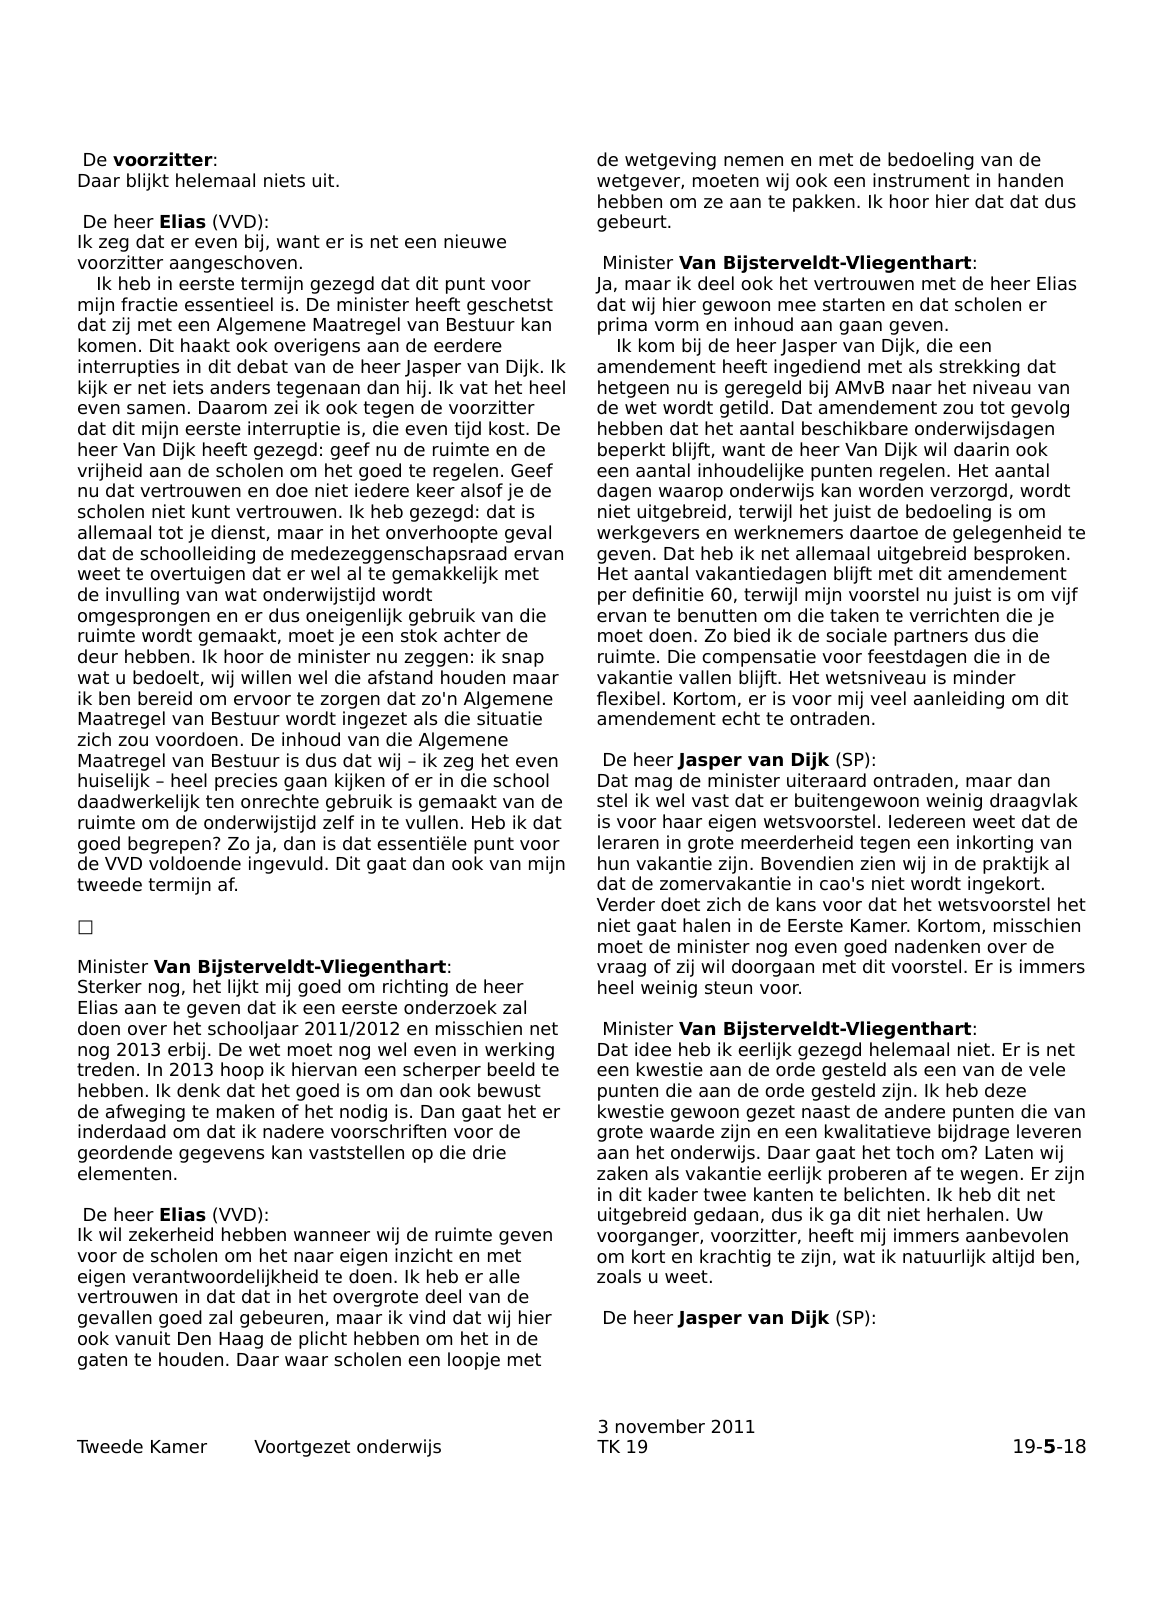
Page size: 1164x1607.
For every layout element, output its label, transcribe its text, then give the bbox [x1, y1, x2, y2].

text Minister Van Bijsterveldt-Vliegenthart: [596, 253, 1087, 274]
text De heer Jasper van Dijk (SP): [596, 750, 1087, 771]
text Sterker nog, het lijkt mij goed om richting de heer Elias aan te geven dat ik een eerste onderzoek zal doen over het schooljaar 2011/2012 en misschien net nog 2013 erbij. De wet moet nog wel even in werking treden. In 2013 hoop ik hiervan een scherper beeld te hebben. Ik denk dat het goed is om dan ook bewust de afweging te maken of het nodig is. Dan gaat het er inderdaad om dat ik nadere voorschriften voor de geordende gegevens kan vaststellen op die drie elementen. [77, 977, 567, 1184]
text Ik kom bij de heer Jasper van Dijk, die een amendement heeft ingediend met als strekking dat hetgeen nu is geregeld bij AMvB naar het niveau van de wet wordt getild. Dat amendement zou tot gevolg hebben dat het aantal beschikbare onderwijsdagen beperkt blijft, want de heer Van Dijk wil daarin ook een aantal inhoudelijke punten regelen. Het aantal dagen waarop onderwijs kan worden verzorgd, wordt niet uitgebreid, terwijl het juist de bedoeling is om werkgevers en werknemers daartoe de gelegenheid te geven. Dat heb ik net allemaal uitgebreid besproken. Het aantal vakantiedagen blijft met dit amendement per definitie 60, terwijl mijn voorstel nu juist is om vijf ervan te benutten om die taken te verrichten die je moet doen. Zo bied ik de sociale partners dus die ruimte. Die compensatie voor feestdagen die in de vakantie vallen blijft. Het wetsniveau is minder flexibel. Kortom, er is voor mij veel aanleiding om dit amendement echt te ontraden. [596, 336, 1087, 730]
text Minister Van Bijsterveldt-Vliegenthart: [596, 1019, 1087, 1039]
text Minister Van Bijsterveldt-Vliegenthart: [77, 956, 567, 977]
text Ik wil zekerheid hebben wanneer wij de ruimte geven voor de scholen om het naar eigen inzicht en met eigen verantwoordelijkheid te doen. Ik heb er alle vertrouwen in dat dat in het overgrote deel van de gevallen goed zal gebeuren, maar ik vind dat wij hier ook vanuit Den Haag de plicht hebben om het in de gaten te houden. Daar waar scholen een loopje met [77, 1225, 567, 1370]
text Dat idee heb ik eerlijk gezegd helemaal niet. Er is net een kwestie aan de orde gesteld als een van de vele punten die aan de orde gesteld zijn. Ik heb deze kwestie gewoon gezet naast de andere punten die van grote waarde zijn en een kwalitatieve bijdrage leveren aan het onderwijs. Daar gaat het toch om? Laten wij zaken als vakantie eerlijk proberen af te wegen. Er zijn in dit kader twee kanten te belichten. Ik heb dit net uitgebreid gedaan, dus ik ga dit niet herhalen. Uw voorganger, voorzitter, heeft mij immers aanbevolen om kort en krachtig te zijn, wat ik natuurlijk altijd ben, zoals u weet. [596, 1039, 1087, 1288]
text Ik zeg dat er even bij, want er is net een nieuwe voorzitter aangeschoven. [77, 232, 567, 274]
text de wetgeving nemen en met de bedoeling van de wetgever, moeten wij ook een instrument in handen hebben om ze aan te pakken. Ik hoor hier dat dat dus gebeurt. [596, 150, 1087, 233]
text □ [77, 916, 567, 936]
text De heer Elias (VVD): [77, 1204, 567, 1225]
text Ja, maar ik deel ook het vertrouwen met de heer Elias dat wij hier gewoon mee starten en dat scholen er prima vorm en inhoud aan gaan geven. [596, 274, 1087, 336]
text Ik heb in eerste termijn gezegd dat dit punt voor mijn fractie essentieel is. De minister heeft geschetst dat zij met een Algemene Maatregel van Bestuur kan komen. Dit haakt ook overigens aan de eerdere interrupties in dit debat van de heer Jasper van Dijk. Ik kijk er net iets anders tegenaan dan hij. Ik vat het heel even samen. Daarom zei ik ook tegen de voorzitter dat dit mijn eerste interruptie is, die even tijd kost. De heer Van Dijk heeft gezegd: geef nu de ruimte en de vrijheid aan de scholen om het goed te regelen. Geef nu dat vertrouwen en doe niet iedere keer alsof je de scholen niet kunt vertrouwen. Ik heb gezegd: dat is allemaal tot je dienst, maar in het onverhoopte geval dat de schoolleiding de medezeggenschapsraad ervan weet te overtuigen dat er wel al te gemakkelijk met de invulling van wat onderwijstijd wordt omgesprongen en er dus oneigenlijk gebruik van die ruimte wordt gemaakt, moet je een stok achter de deur hebben. Ik hoor de minister nu zeggen: ik snap wat u bedoelt, wij willen wel die afstand houden maar ik ben bereid om ervoor te zorgen dat zo'n Algemene Maatregel van Bestuur wordt ingezet als die situatie zich zou voordoen. De inhoud van die Algemene Maatregel van Bestuur is dus dat wij – ik zeg het even huiselijk – heel precies gaan kijken of er in die school daadwerkelijk ten onrechte gebruik is gemaakt van de ruimte om de onderwijstijd zelf in te vullen. Heb ik dat goed begrepen? Zo ja, dan is dat essentiële punt voor de VVD voldoende ingevuld. Dit gaat dan ook van mijn tweede termijn af. [77, 274, 567, 896]
text De voorzitter: [77, 150, 567, 171]
text De heer Jasper van Dijk (SP): [596, 1308, 1087, 1329]
text Dat mag de minister uiteraard ontraden, maar dan stel ik wel vast dat er buitengewoon weinig draagvlak is voor haar eigen wetsvoorstel. Iedereen weet dat de leraren in grote meerderheid tegen een inkorting van hun vakantie zijn. Bovendien zien wij in de praktijk al dat de zomervakantie in cao's niet wordt ingekort. Verder doet zich de kans voor dat het wetsvoorstel het niet gaat halen in de Eerste Kamer. Kortom, misschien moet de minister nog even goed nadenken over de vraag of zij wil doorgaan met dit voorstel. Er is immers heel weinig steun voor. [596, 771, 1087, 999]
text Daar blijkt helemaal niets uit. [77, 171, 567, 192]
text De heer Elias (VVD): [77, 212, 567, 232]
